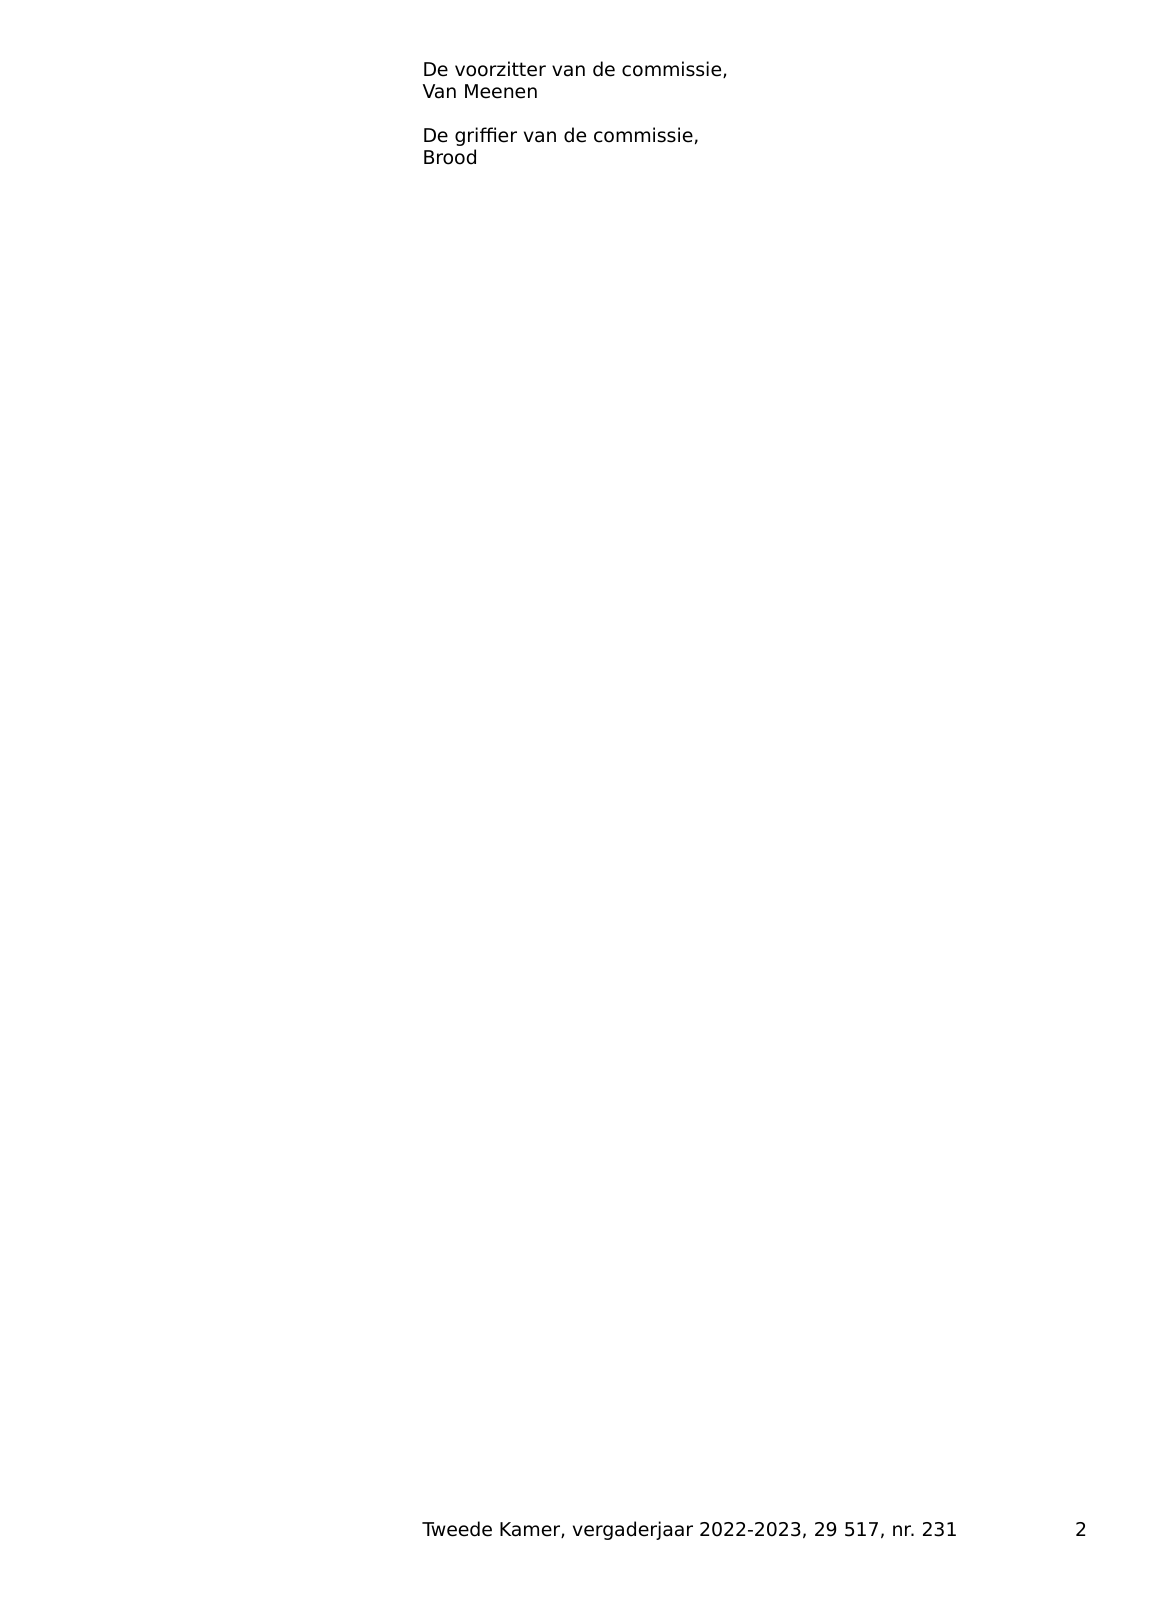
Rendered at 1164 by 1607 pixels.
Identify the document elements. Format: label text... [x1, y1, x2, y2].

text De griffier van de commissie, Brood [422, 125, 1087, 169]
text De voorzitter van de commissie, Van Meenen [422, 59, 1087, 103]
